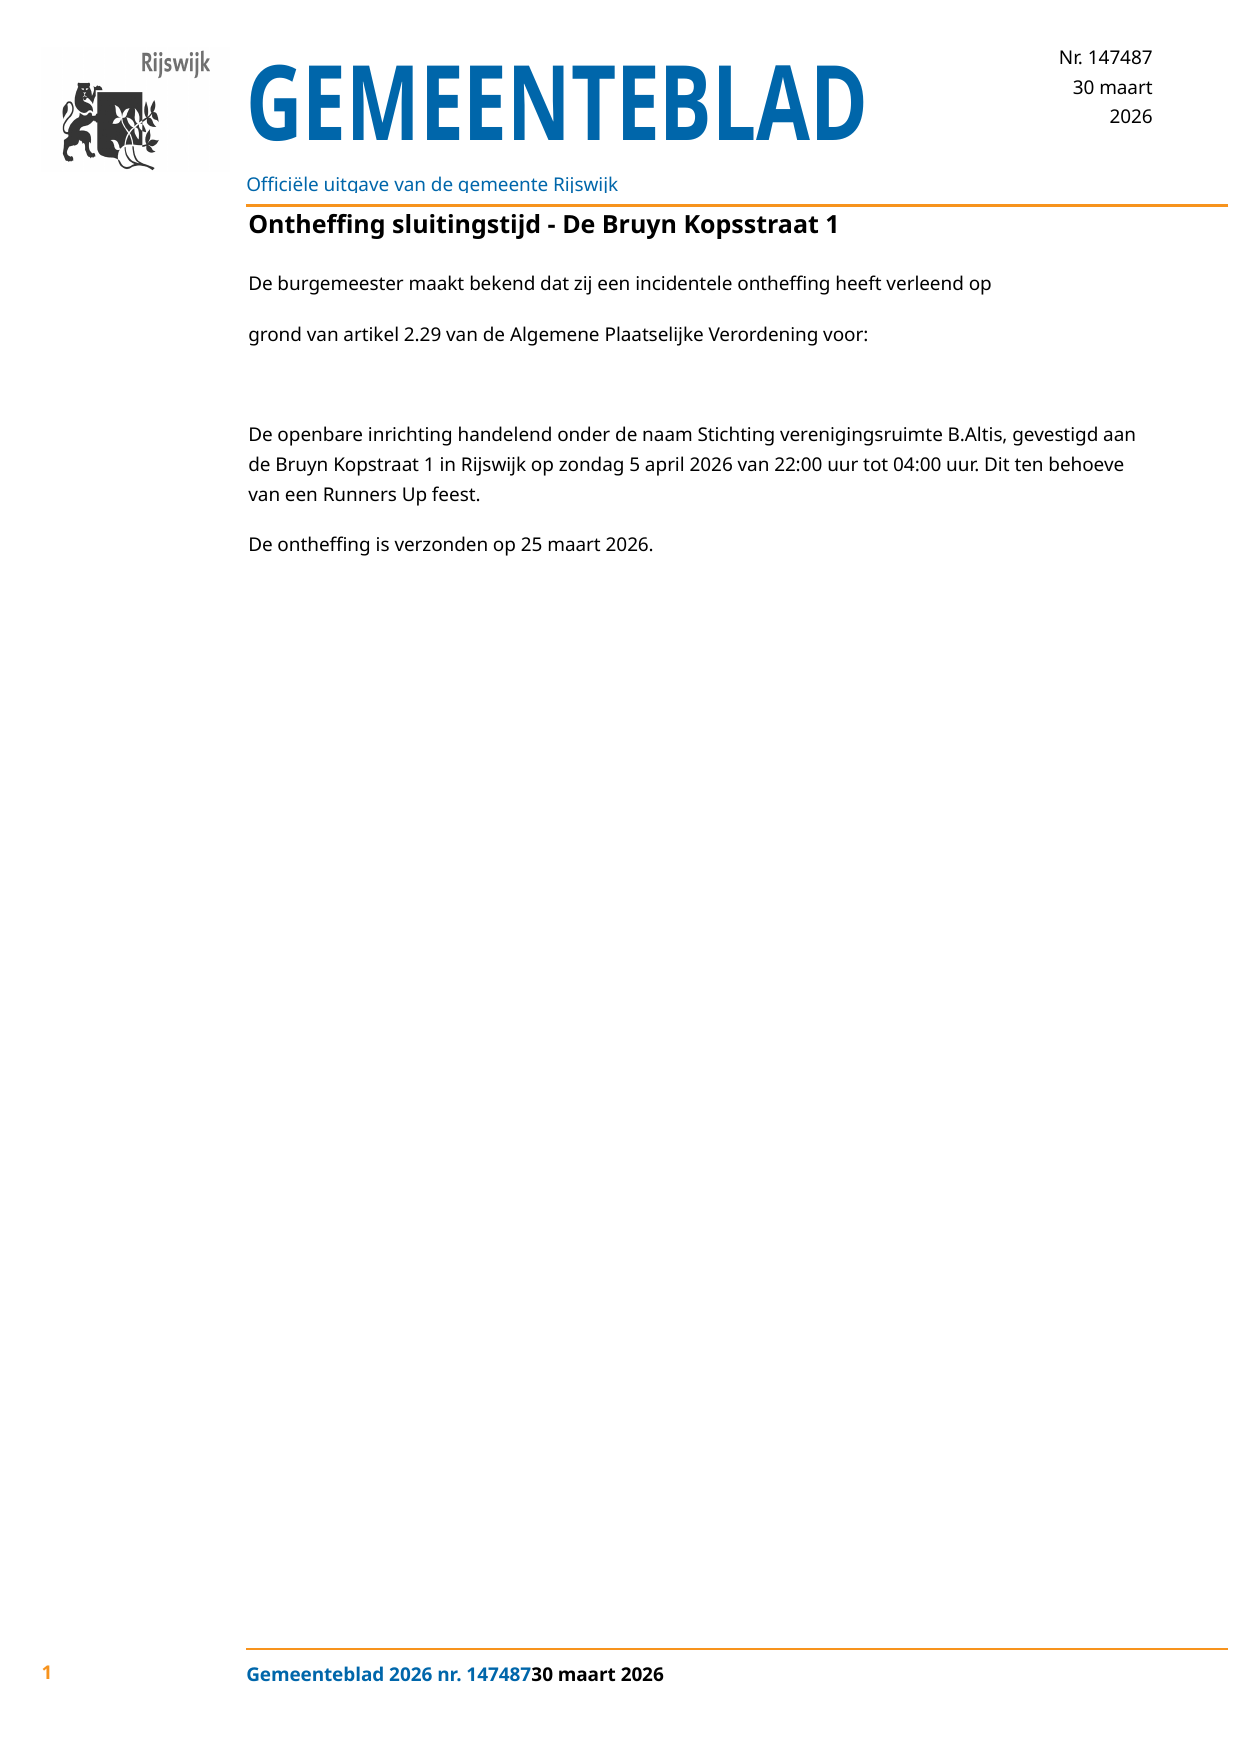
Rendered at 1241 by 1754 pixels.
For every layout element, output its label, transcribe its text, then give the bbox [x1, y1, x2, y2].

text De openbare inrichting handelend onder de naam Stichting verenigingsruimte B.Altis, gevestigd aan de Bruyn Kopstraat 1 in Rijswijk op zondag 5 april 2026 van 22:00 uur tot 04:00 uur. Dit ten behoeve van een Runners Up feest. [248, 422, 1152, 506]
text Ontheffing sluitingstijd - De Bruyn Kopsstraat 1 [248, 207, 1152, 241]
text grond van artikel 2.29 van de Algemene Plaatselijke Verordening voor: [248, 321, 1152, 346]
picture [41, 47, 231, 172]
text De burgemeester maakt bekend dat zij een incidentele ontheffing heeft verleend op [248, 270, 1152, 296]
text De ontheffing is verzonden op 25 maart 2026. [248, 531, 1152, 557]
